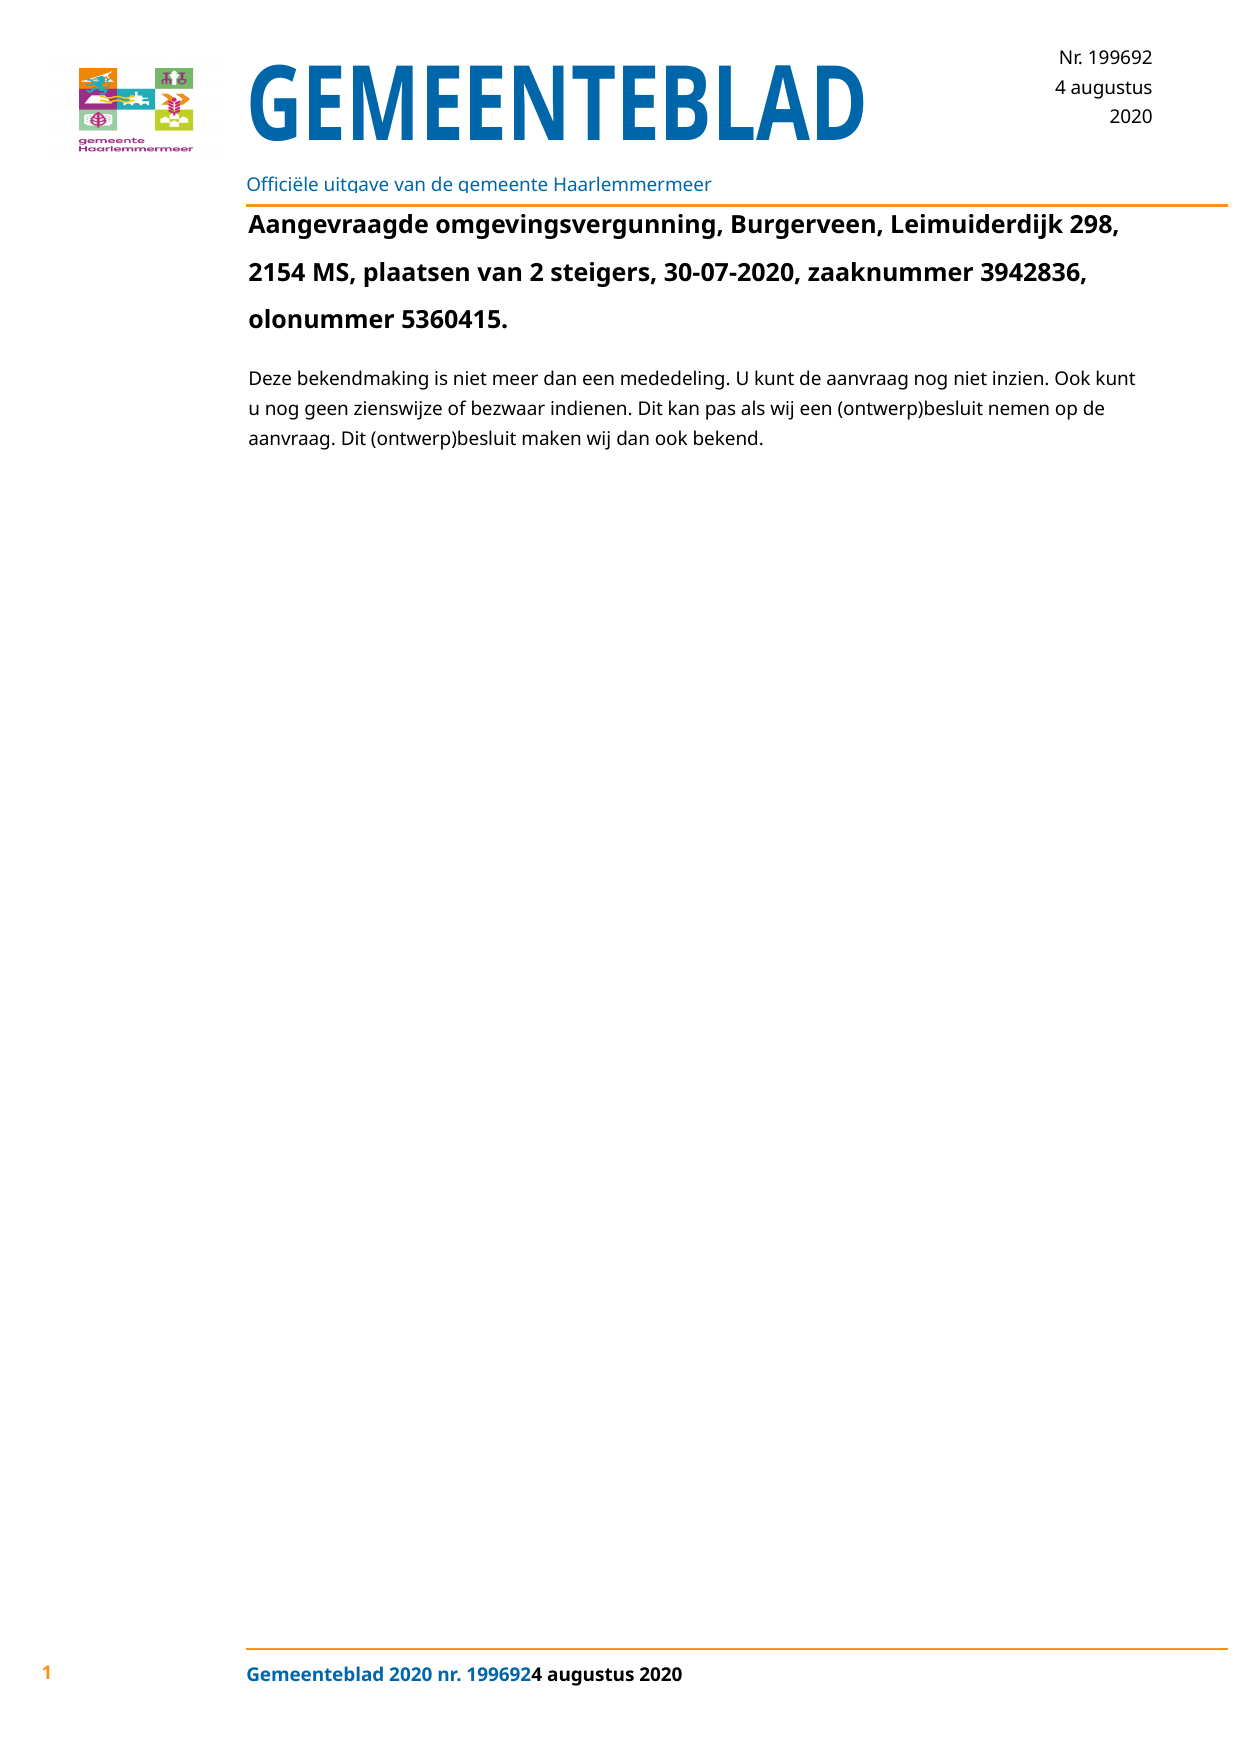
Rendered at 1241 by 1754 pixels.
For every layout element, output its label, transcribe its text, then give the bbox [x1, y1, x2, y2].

text Aangevraagde omgevingsvergunning, Burgerveen, Leimuiderdijk 298, 2154 MS, plaatsen van 2 steigers, 30-07-2020, zaaknummer 3942836, olonummer 5360415. [248, 207, 1152, 336]
text Deze bekendmaking is niet meer dan een mededeling. U kunt de aanvraag nog niet inzien. Ook kunt u nog geen zienswijze of bezwaar indienen. Dit kan pas als wij een (ontwerp)besluit nemen op de aanvraag. Dit (ontwerp)besluit maken wij dan ook bekend. [248, 366, 1152, 450]
picture [41, 47, 231, 172]
